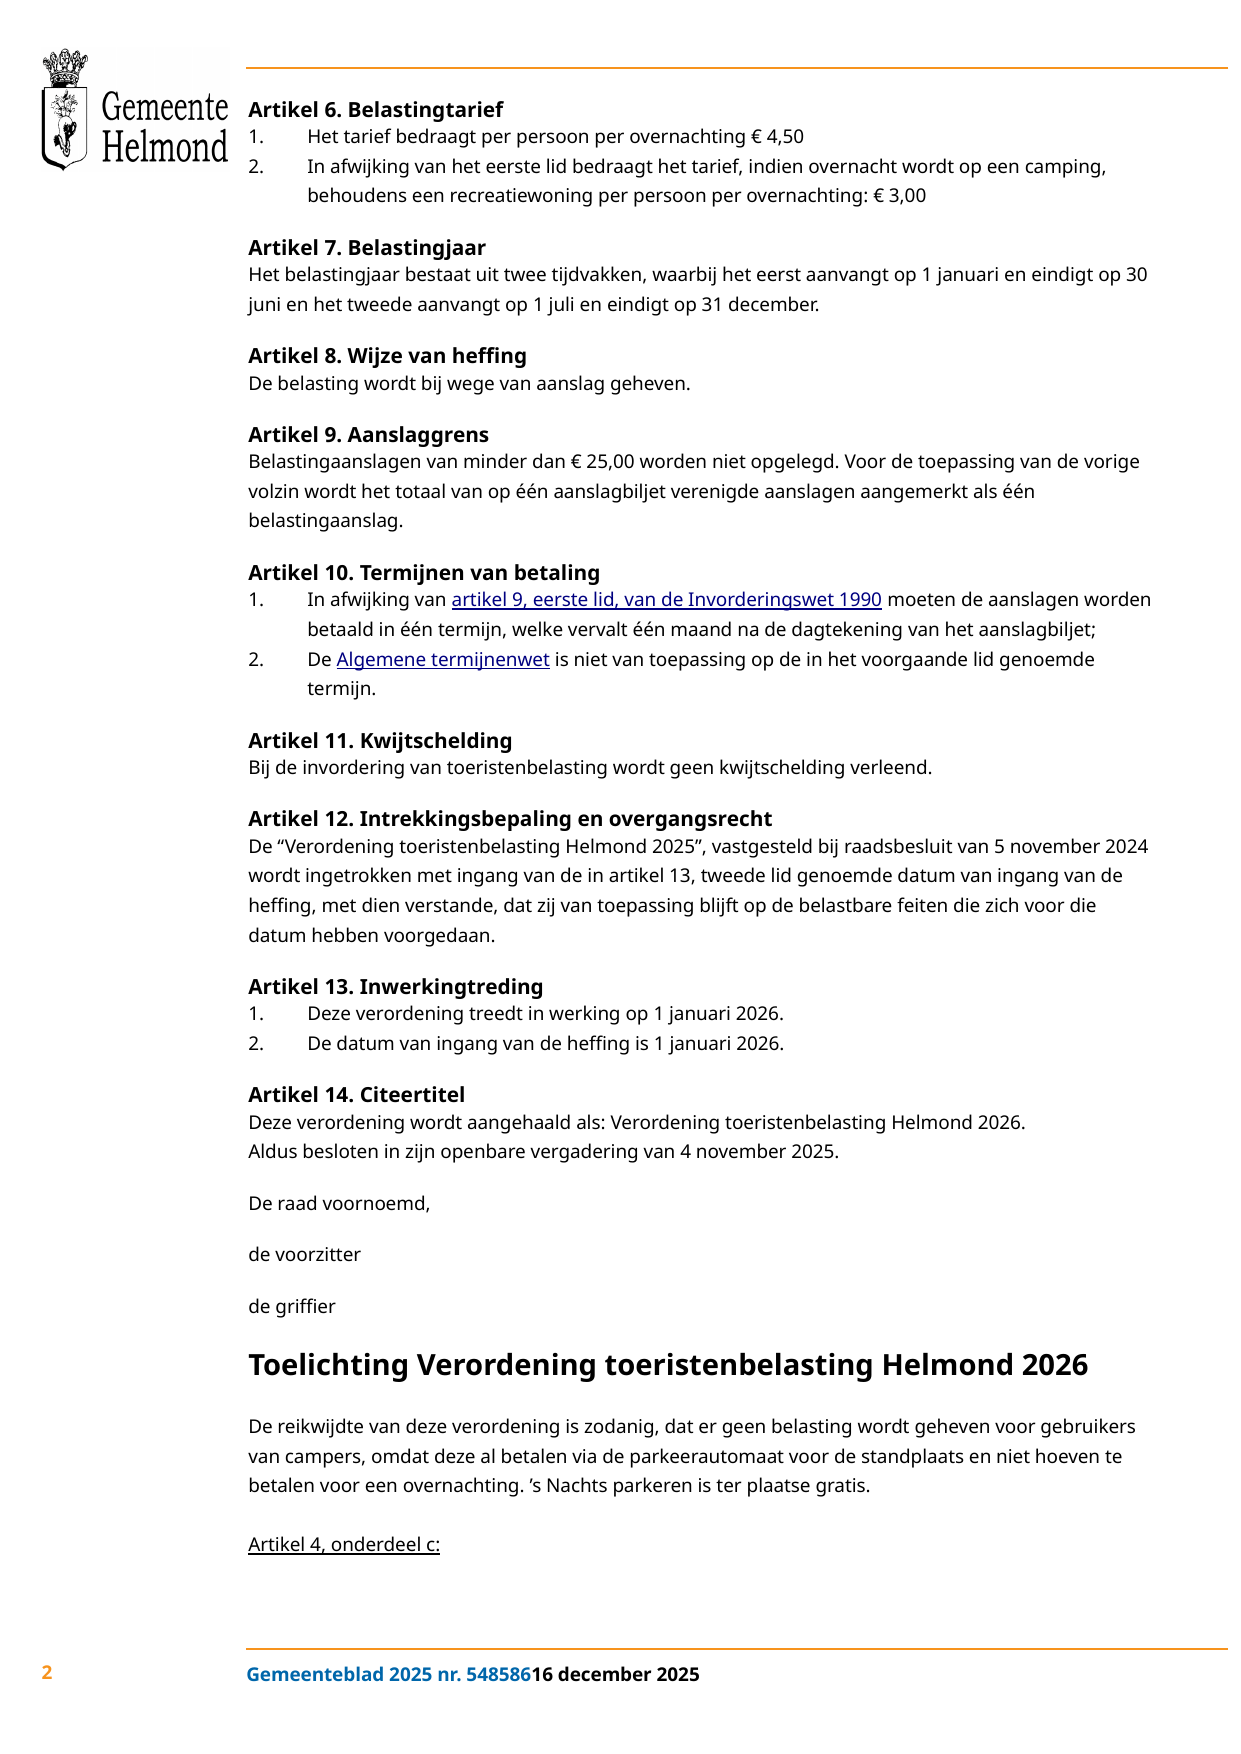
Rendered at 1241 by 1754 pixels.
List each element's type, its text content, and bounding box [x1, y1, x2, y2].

text Artikel 13. Inwerkingtreding [248, 972, 1152, 1001]
text Artikel 8. Wijze van heffing [248, 341, 1152, 370]
text Het belastingjaar bestaat uit twee tijdvakken, waarbij het eerst aanvangt op 1 januari en eindigt op 30 juni en het tweede aanvangt op 1 juli en eindigt op 31 december. [248, 261, 1152, 317]
text Aldus besloten in zijn openbare vergadering van 4 november 2025. [248, 1139, 1152, 1164]
text Deze verordening wordt aangehaald als: Verordening toeristenbelasting Helmond 2026. [248, 1109, 1152, 1135]
text Artikel 4, onderdeel c: [248, 1532, 1152, 1557]
text De “Verordening toeristenbelasting Helmond 2025”, vastgesteld bij raadsbesluit van 5 november 2024 wordt ingetrokken met ingang van de in artikel 13, tweede lid genoemde datum van ingang van de heffing, met dien verstande, dat zij van toepassing blijft op de belastbare feiten die zich voor die datum hebben voorgedaan. [248, 833, 1152, 947]
list Het tarief bedraagt per persoon per overnachting € 4,50 [248, 123, 1152, 149]
list In afwijking van artikel 9, eerste lid, van de Invorderingswet 1990 moeten de aanslagen worden betaald in één termijn, welke vervalt één maand na de dagtekening van het aanslagbiljet; [248, 587, 1152, 642]
list In afwijking van het eerste lid bedraagt het tarief, indien overnacht wordt op een camping, behoudens een recreatiewoning per persoon per overnachting: € 3,00 [248, 153, 1152, 208]
text Belastingaanslagen van minder dan € 25,00 worden niet opgelegd. Voor de toepassing van de vorige volzin wordt het totaal van op één aanslagbiljet verenigde aanslagen aangemerkt als één belastingaanslag. [248, 448, 1152, 533]
text de griffier [248, 1293, 1152, 1319]
list De Algemene termijnenwet is niet van toepassing op de in het voorgaande lid genoemde termijn. [248, 646, 1152, 701]
text De raad voornoemd, [248, 1190, 1152, 1216]
text Toelichting Verordening toeristenbelasting Helmond 2026 [248, 1344, 1152, 1384]
text Artikel 6. Belastingtarief [248, 95, 1152, 123]
text Artikel 12. Intrekkingsbepaling en overgangsrecht [248, 804, 1152, 833]
text Artikel 10. Termijnen van betaling [248, 558, 1152, 587]
text Bij de invordering van toeristenbelasting wordt geen kwijtschelding verleend. [248, 754, 1152, 780]
list Deze verordening treedt in werking op 1 januari 2026. [248, 1001, 1152, 1026]
text De belasting wordt bij wege van aanslag geheven. [248, 370, 1152, 395]
text Artikel 9. Aanslaggrens [248, 420, 1152, 448]
text Artikel 14. Citeertitel [248, 1081, 1152, 1109]
text Artikel 7. Belastingjaar [248, 233, 1152, 261]
text De reikwijdte van deze verordening is zodanig, dat er geen belasting wordt geheven voor gebruikers van campers, omdat deze al betalen via de parkeerautomaat voor de standplaats en niet hoeven te betalen voor een overnachting. ’s Nachts parkeren is ter plaatse gratis. [248, 1413, 1152, 1498]
picture [41, 47, 231, 172]
text de voorzitter [248, 1242, 1152, 1267]
text Artikel 11. Kwijtschelding [248, 726, 1152, 754]
list De datum van ingang van de heffing is 1 januari 2026. [248, 1030, 1152, 1056]
